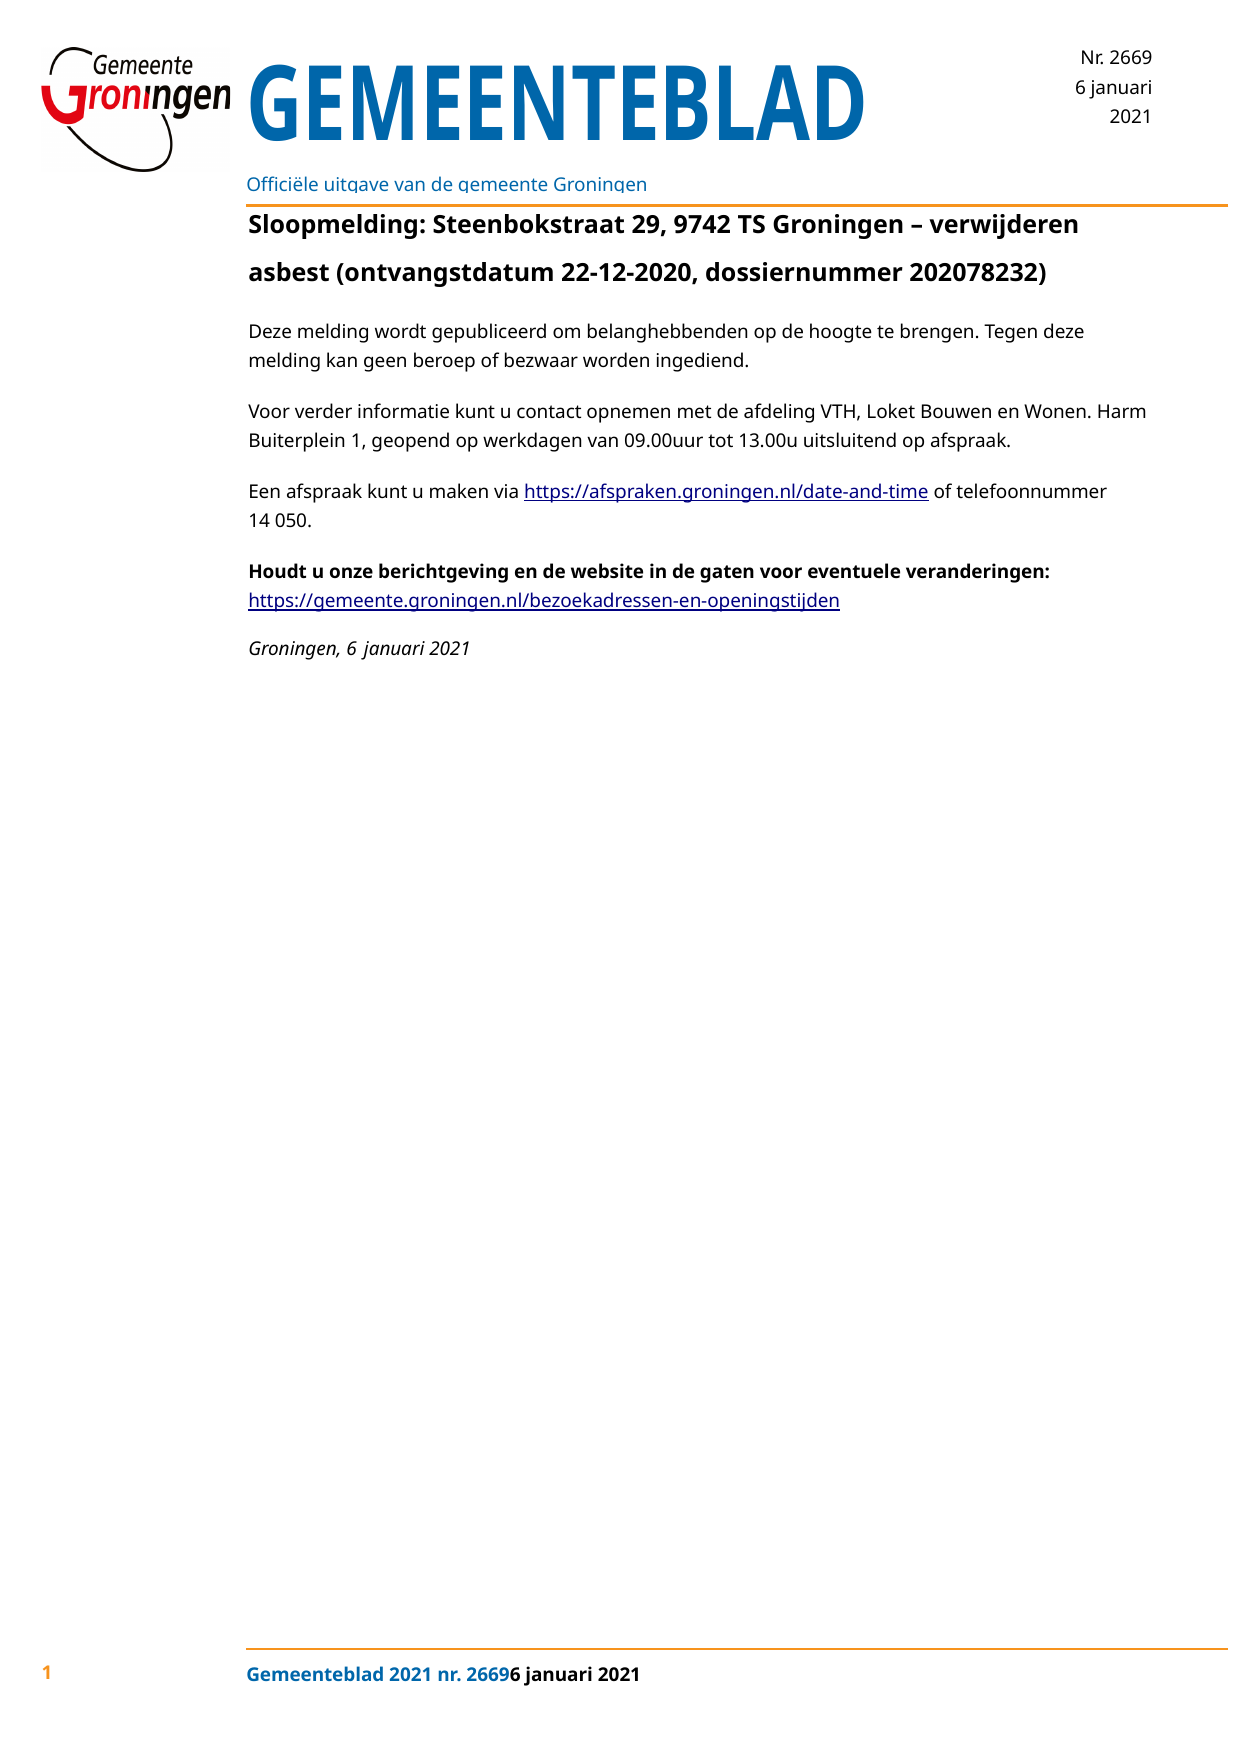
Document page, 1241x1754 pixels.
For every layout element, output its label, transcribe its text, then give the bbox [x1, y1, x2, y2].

text Deze melding wordt gepubliceerd om belanghebbenden op de hoogte te brengen. Tegen deze melding kan geen beroep of bezwaar worden ingediend. [248, 318, 1152, 373]
picture [41, 47, 231, 172]
text Een afspraak kunt u maken via https://afspraken.groningen.nl/date-and-time of telefoonnummer 14 050. [248, 478, 1152, 533]
text Houdt u onze berichtgeving en de website in de gaten voor eventuele veranderingen: https://gemeente.groningen.nl/bezoekadressen-en-openingstijden [248, 558, 1152, 613]
text Sloopmelding: Steenbokstraat 29, 9742 TS Groningen – verwijderen asbest (ontvangstdatum 22-12-2020, dossiernummer 202078232) [248, 207, 1152, 288]
text Voor verder informatie kunt u contact opnemen met de afdeling VTH, Loket Bouwen en Wonen. Harm Buiterplein 1, geopend op werkdagen van 09.00uur tot 13.00u uitsluitend op afspraak. [248, 398, 1152, 453]
text Groningen, 6 januari 2021 [248, 635, 1152, 661]
